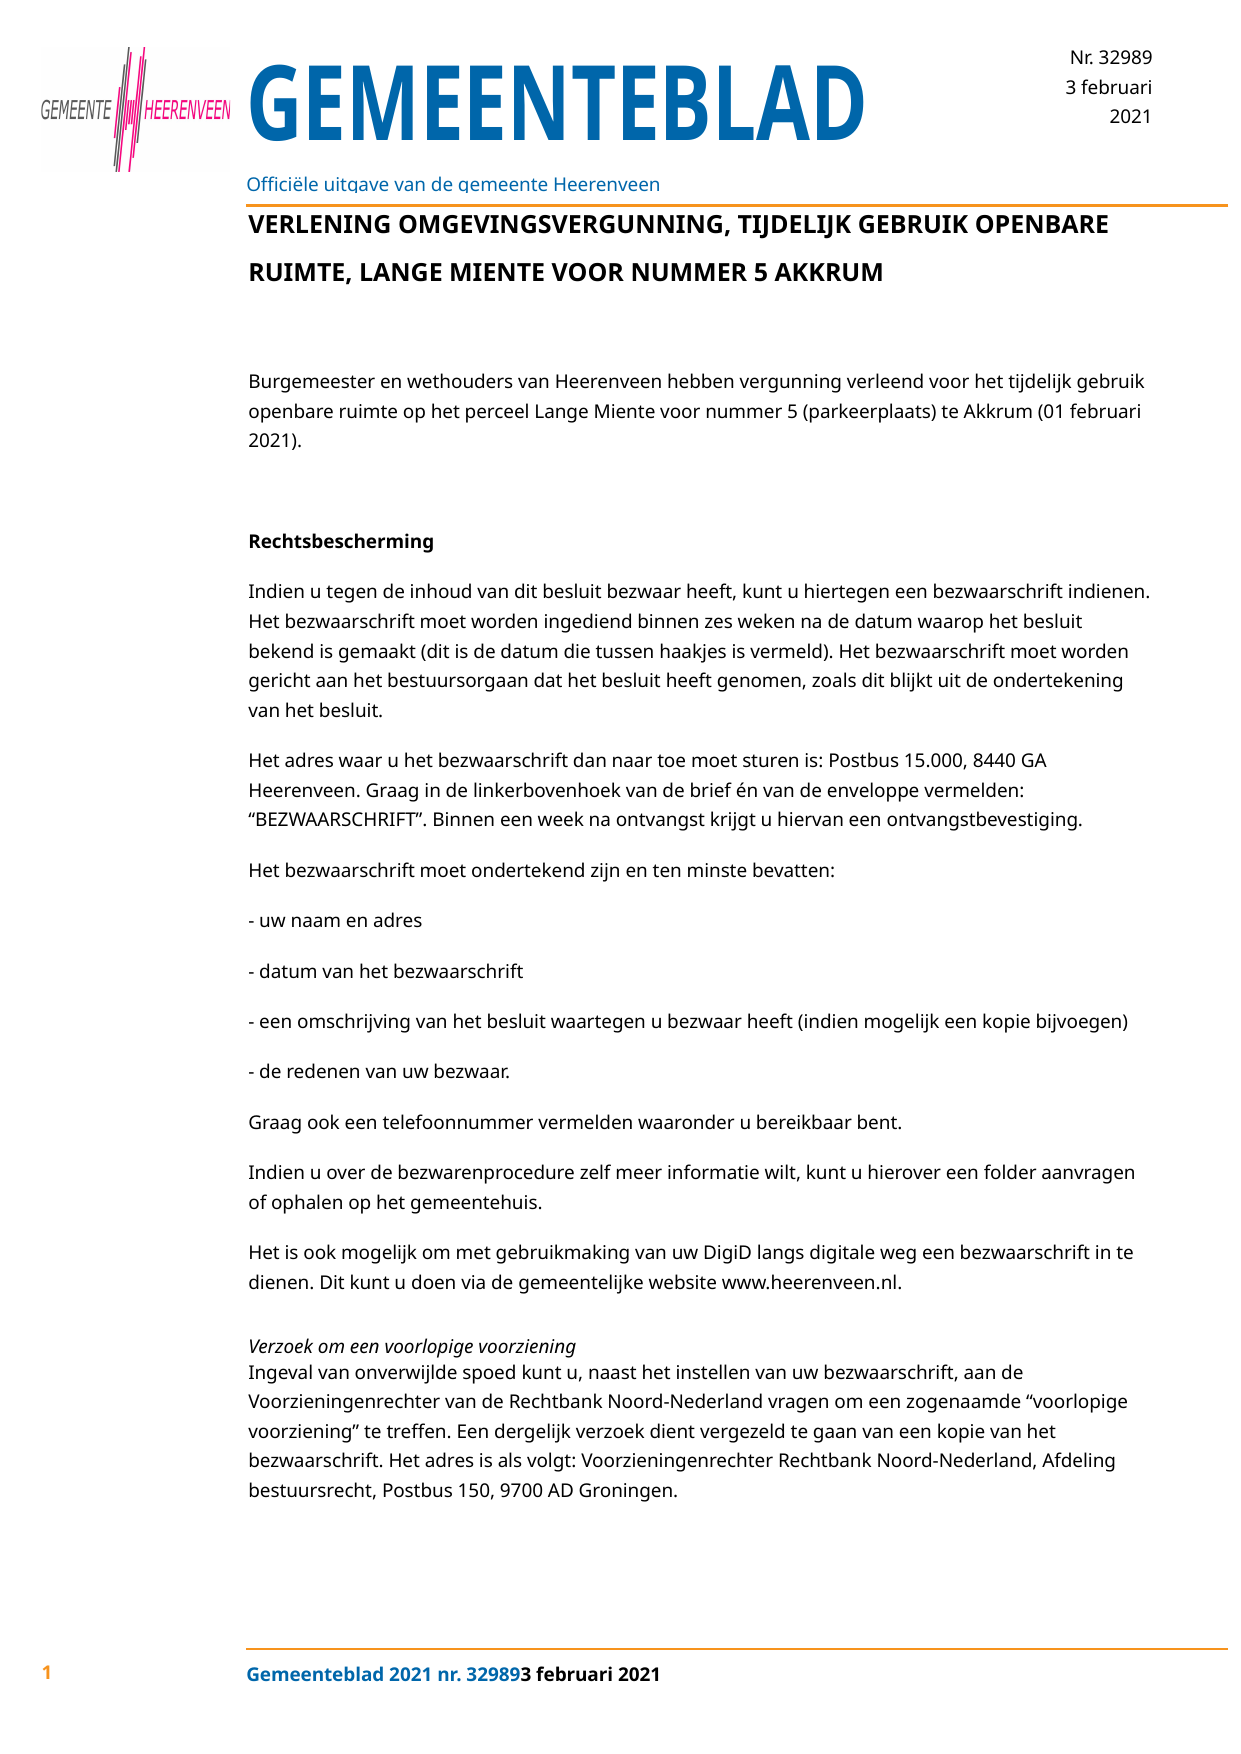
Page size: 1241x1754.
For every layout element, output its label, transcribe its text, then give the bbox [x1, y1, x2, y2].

text Het bezwaarschrift moet ondertekend zijn en ten minste bevatten: [248, 857, 1152, 883]
text - de redenen van uw bezwaar. [248, 1059, 1152, 1084]
text - datum van het bezwaarschrift [248, 958, 1152, 984]
text Verzoek om een voorlopige voorziening [248, 1333, 1152, 1359]
text Ingeval van onverwijlde spoed kunt u, naast het instellen van uw bezwaarschrift, aan de Voorzieningenrechter van de Rechtbank Noord-Nederland vragen om een zogenaamde “voorlopige voorziening” te treffen. Een dergelijk verzoek dient vergezeld te gaan van een kopie van het bezwaarschrift. Het adres is als volgt: Voorzieningenrechter Rechtbank Noord-Nederland, Afdeling bestuursrecht, Postbus 150, 9700 AD Groningen. [248, 1359, 1152, 1503]
text Het adres waar u het bezwaarschrift dan naar toe moet sturen is: Postbus 15.000, 8440 GA Heerenveen. Graag in de linkerbovenhoek van de brief én van de enveloppe vermelden: “BEZWAARSCHRIFT”. Binnen een week na ontvangst krijgt u hiervan een ontvangstbevestiging. [248, 747, 1152, 832]
text - uw naam en adres [248, 907, 1152, 933]
text Indien u over de bezwarenprocedure zelf meer informatie wilt, kunt u hierover een folder aanvragen of ophalen op het gemeentehuis. [248, 1159, 1152, 1215]
text Rechtsbescherming [248, 528, 1152, 554]
text Burgemeester en wethouders van Heerenveen hebben vergunning verleend voor het tijdelijk gebruik openbare ruimte op het perceel Lange Miente voor nummer 5 (parkeerplaats) te Akkrum (01 februari 2021). [248, 368, 1152, 453]
text Indien u tegen de inhoud van dit besluit bezwaar heeft, kunt u hiertegen een bezwaarschrift indienen. Het bezwaarschrift moet worden ingediend binnen zes weken na de datum waarop het besluit bekend is gemaakt (dit is de datum die tussen haakjes is vermeld). Het bezwaarschrift moet worden gericht aan het bestuursorgaan dat het besluit heeft genomen, zoals dit blijkt uit de ondertekening van het besluit. [248, 579, 1152, 723]
text Het is ook mogelijk om met gebruikmaking van uw DigiD langs digitale weg een bezwaarschrift in te dienen. Dit kunt u doen via de gemeentelijke website www.heerenveen.nl. [248, 1239, 1152, 1295]
text Graag ook een telefoonnummer vermelden waaronder u bereikbaar bent. [248, 1109, 1152, 1135]
text - een omschrijving van het besluit waartegen u bezwaar heeft (indien mogelijk een kopie bijvoegen) [248, 1008, 1152, 1034]
picture [41, 47, 231, 172]
text VERLENING OMGEVINGSVERGUNNING, TIJDELIJK GEBRUIK OPENBARE RUIMTE, LANGE MIENTE VOOR NUMMER 5 AKKRUM [248, 207, 1152, 288]
